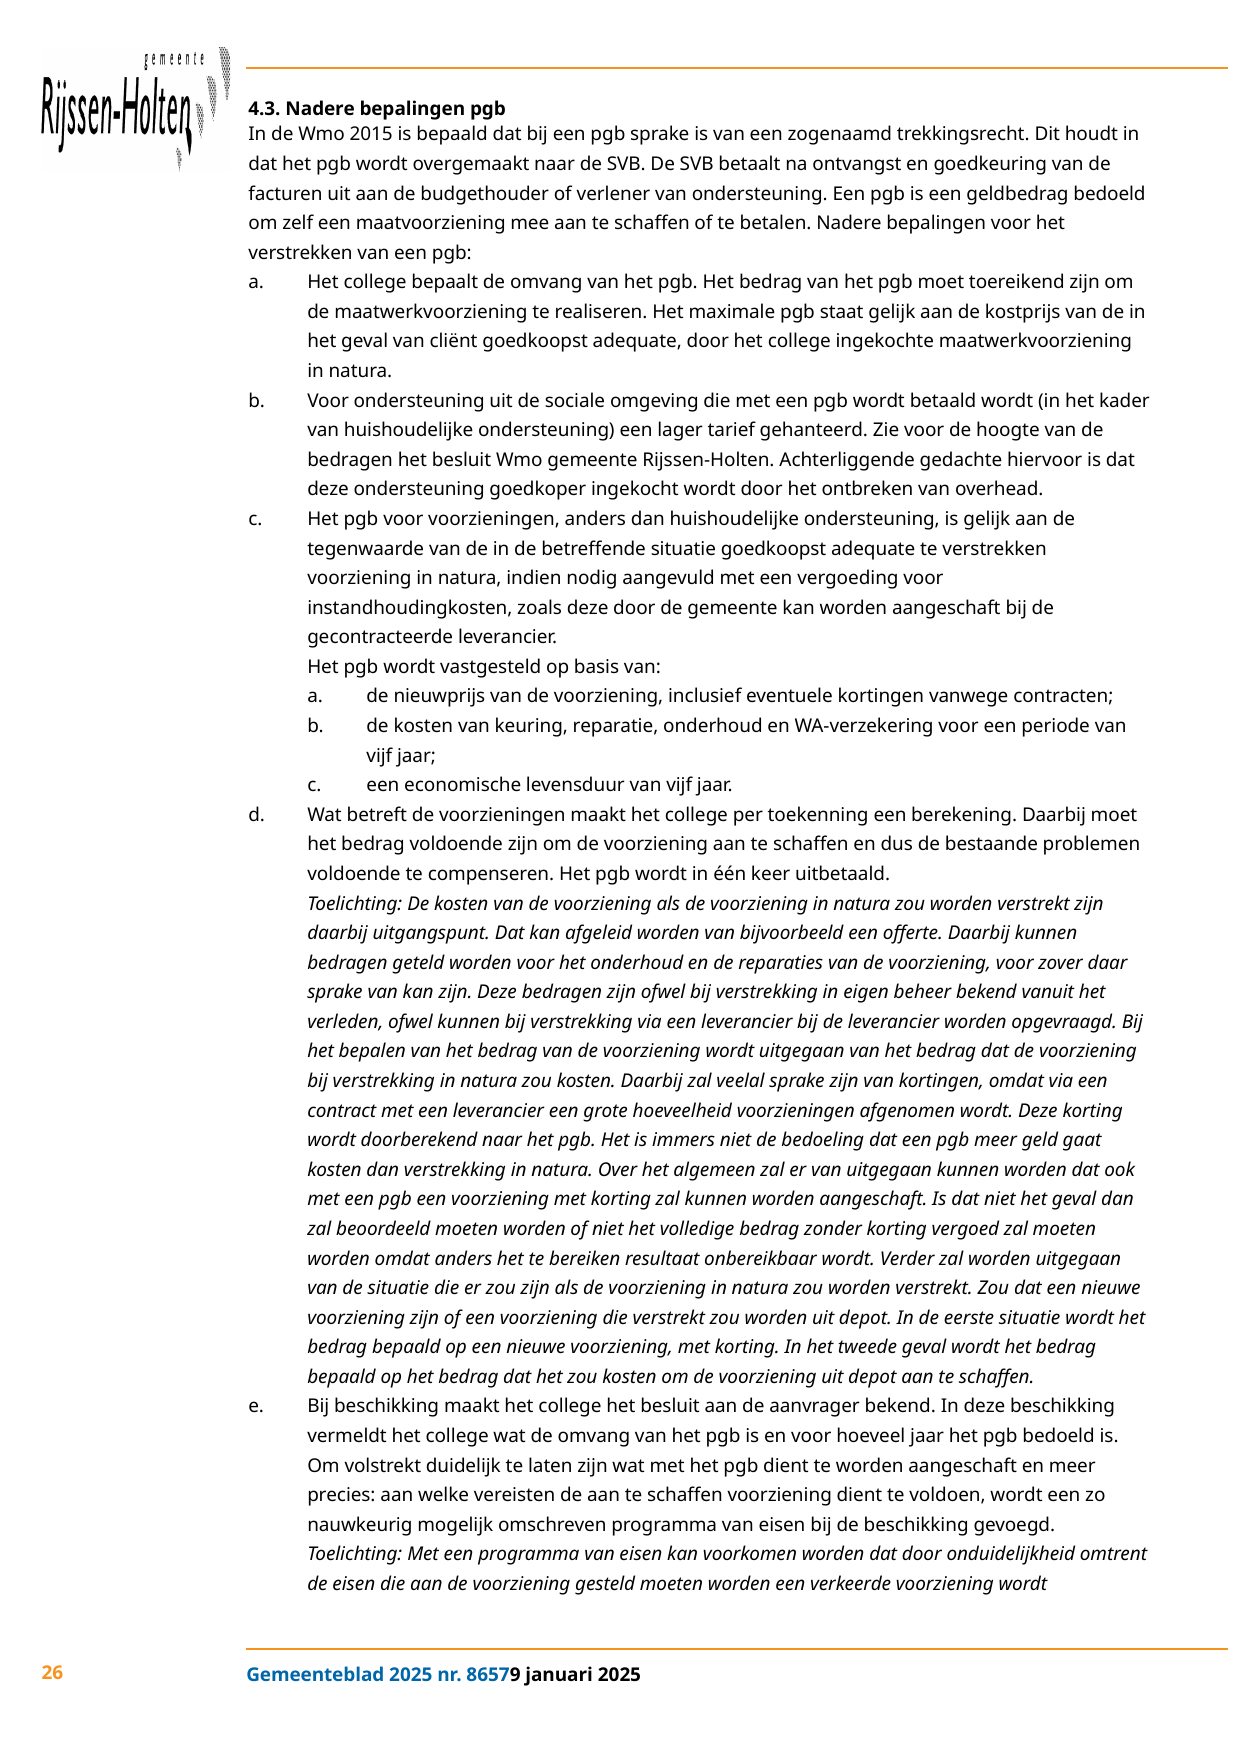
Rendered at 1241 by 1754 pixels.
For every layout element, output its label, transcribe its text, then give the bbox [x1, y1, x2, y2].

picture [41, 47, 231, 172]
list Het college bepaalt de omvang van het pgb. Het bedrag van het pgb moet toereikend zijn om de maatwerkvoorziening te realiseren. Het maximale pgb staat gelijk aan de kostprijs van de in het geval van cliënt goedkoopst adequate, door het college ingekochte maatwerkvoorziening in natura. [248, 268, 1152, 383]
list Toelichting: De kosten van de voorziening als de voorziening in natura zou worden verstrekt zijn daarbij uitgangspunt. Dat kan afgeleid worden van bijvoorbeeld een offerte. Daarbij kunnen bedragen geteld worden voor het onderhoud en de reparaties van de voorziening, voor zover daar sprake van kan zijn. Deze bedragen zijn ofwel bij verstrekking in eigen beheer bekend vanuit het verleden, ofwel kunnen bij verstrekking via een leverancier bij de leverancier worden opgevraagd. Bij het bepalen van het bedrag van de voorziening wordt uitgegaan van het bedrag dat de voorziening bij verstrekking in natura zou kosten. Daarbij zal veelal sprake zijn van kortingen, omdat via een contract met een leverancier een grote hoeveelheid voorzieningen afgenomen wordt. Deze korting wordt doorberekend naar het pgb. Het is immers niet de bedoeling dat een pgb meer geld gaat kosten dan verstrekking in natura. Over het algemeen zal er van uitgegaan kunnen worden dat ook met een pgb een voorziening met korting zal kunnen worden aangeschaft. Is dat niet het geval dan zal beoordeeld moeten worden of niet het volledige bedrag zonder korting vergoed zal moeten worden omdat anders het te bereiken resultaat onbereikbaar wordt. Verder zal worden uitgegaan van de situatie die er zou zijn als de voorziening in natura zou worden verstrekt. Zou dat een nieuwe voorziening zijn of een voorziening die verstrekt zou worden uit depot. In de eerste situatie wordt het bedrag bepaald op een nieuwe voorziening, met korting. In het tweede geval wordt het bedrag bepaald op het bedrag dat het zou kosten om de voorziening uit depot aan te schaffen. [248, 890, 1152, 1389]
list de kosten van keuring, reparatie, onderhoud en WA-verzekering voor een periode van vijf jaar; [307, 712, 1152, 767]
list Voor ondersteuning uit de sociale omgeving die met een pgb wordt betaald wordt (in het kader van huishoudelijke ondersteuning) een lager tarief gehanteerd. Zie voor de hoogte van de bedragen het besluit Wmo gemeente Rijssen-Holten. Achterliggende gedachte hiervoor is dat deze ondersteuning goedkoper ingekocht wordt door het ontbreken van overhead. [248, 387, 1152, 501]
list Het pgb wordt vastgesteld op basis van: [248, 653, 1152, 679]
list Het pgb voor voorzieningen, anders dan huishoudelijke ondersteuning, is gelijk aan de tegenwaarde van de in de betreffende situatie goedkoopst adequate te verstrekken voorziening in natura, indien nodig aangevuld met een vergoeding voor instandhoudingkosten, zoals deze door de gemeente kan worden aangeschaft bij de gecontracteerde leverancier. [248, 505, 1152, 649]
list Bij beschikking maakt het college het besluit aan de aanvrager bekend. In deze beschikking vermeldt het college wat de omvang van het pgb is en voor hoeveel jaar het pgb bedoeld is. Om volstrekt duidelijk te laten zijn wat met het pgb dient te worden aangeschaft en meer precies: aan welke vereisten de aan te schaffen voorziening dient te voldoen, wordt een zo nauwkeurig mogelijk omschreven programma van eisen bij de beschikking gevoegd. [248, 1393, 1152, 1537]
text In de Wmo 2015 is bepaald dat bij een pgb sprake is van een zogenaamd trekkingsrecht. Dit houdt in dat het pgb wordt overgemaakt naar de SVB. De SVB betaalt na ontvangst en goedkeuring van de facturen uit aan de budgethouder of verlener van ondersteuning. Een pgb is een geldbedrag bedoeld om zelf een maatvoorziening mee aan te schaffen of te betalen. Nadere bepalingen voor het verstrekken van een pgb: [248, 121, 1152, 264]
list de nieuwprijs van de voorziening, inclusief eventuele kortingen vanwege contracten; [307, 683, 1152, 708]
list Wat betreft de voorzieningen maakt het college per toekenning een berekening. Daarbij moet het bedrag voldoende zijn om de voorziening aan te schaffen en dus de bestaande problemen voldoende te compenseren. Het pgb wordt in één keer uitbetaald. [248, 801, 1152, 886]
text 4.3. Nadere bepalingen pgb [248, 95, 1152, 121]
list Toelichting: Met een programma van eisen kan voorkomen worden dat door onduidelijkheid omtrent de eisen die aan de voorziening gesteld moeten worden een verkeerde voorziening wordt [248, 1541, 1152, 1596]
list een economische levensduur van vijf jaar. [307, 771, 1152, 797]
